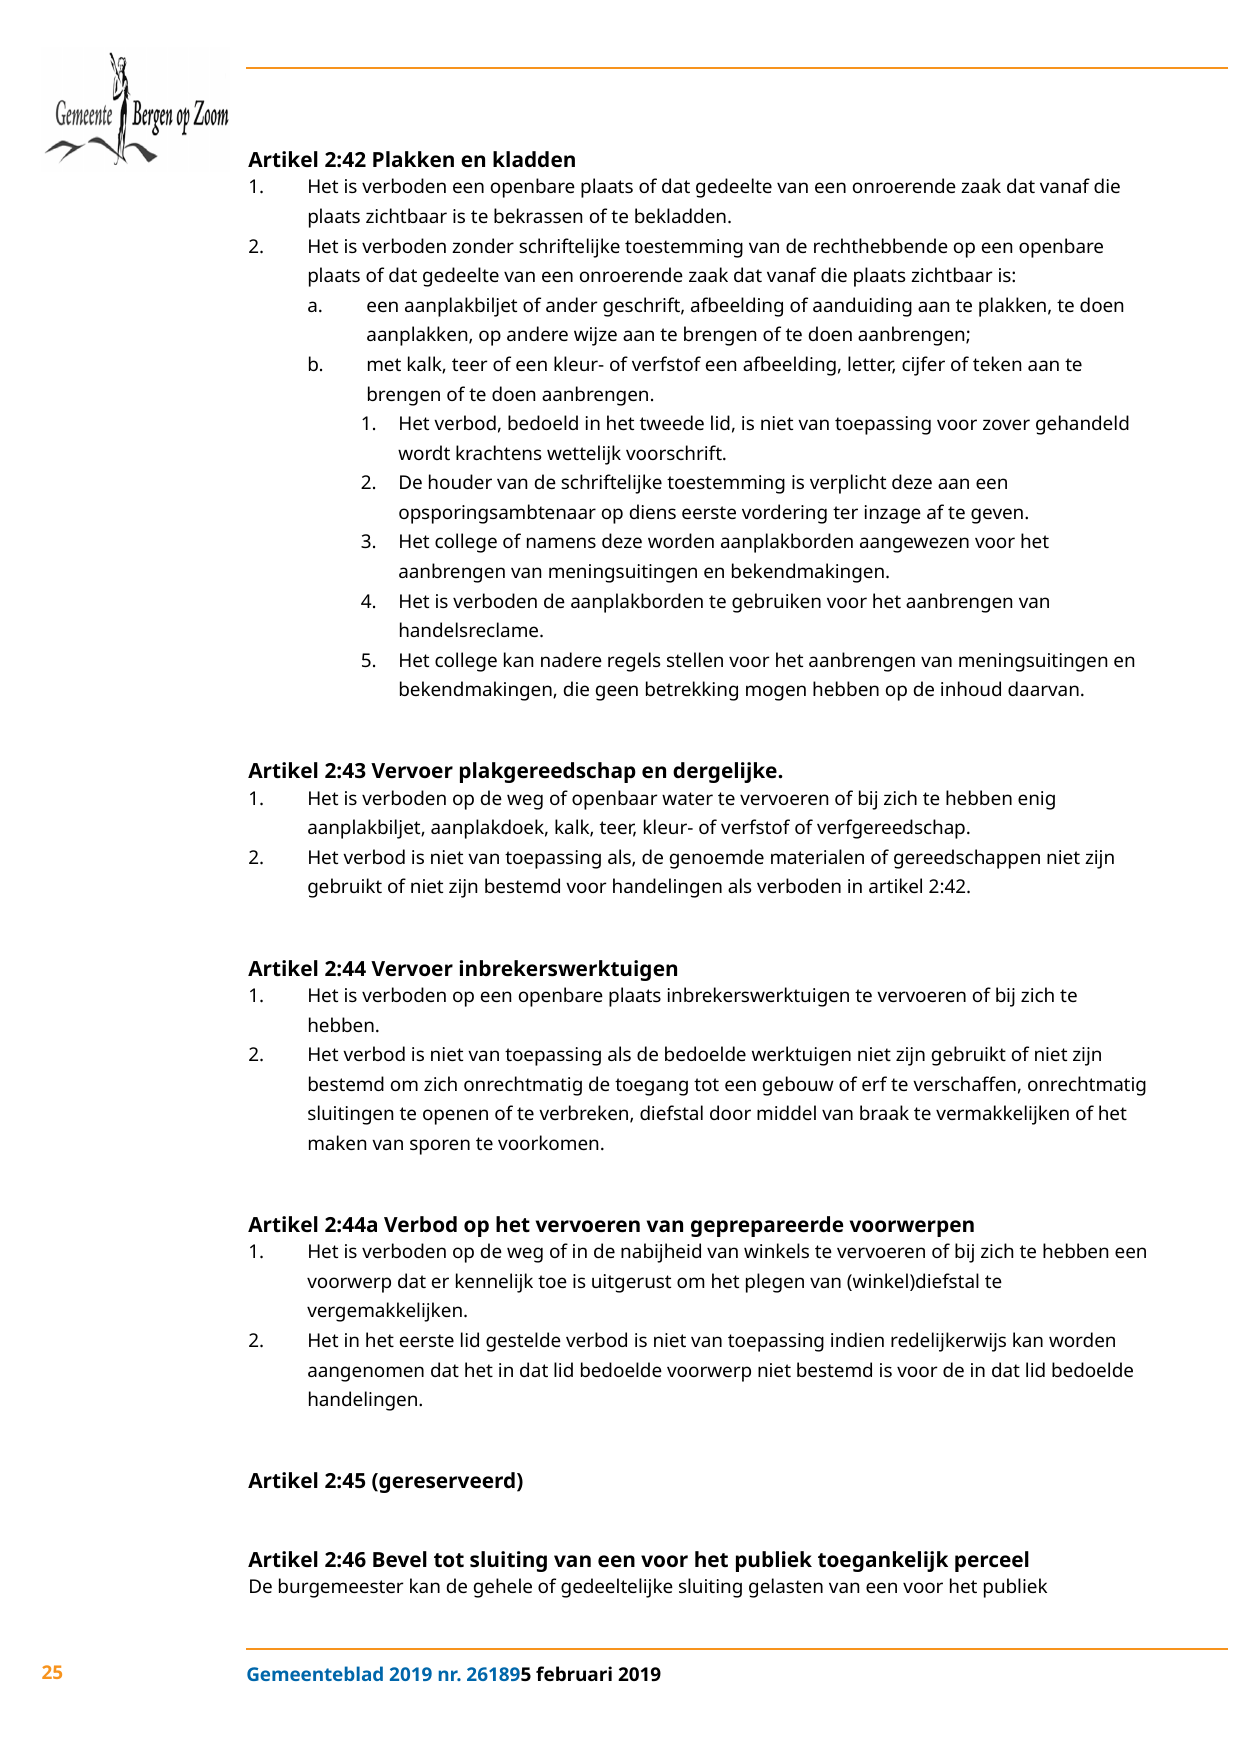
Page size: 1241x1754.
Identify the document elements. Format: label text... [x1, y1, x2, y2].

list Het is verboden op de weg of in de nabijheid van winkels te vervoeren of bij zich te hebben een voorwerp dat er kennelijk toe is uitgerust om het plegen van (winkel)diefstal te vergemakkelijken. [248, 1238, 1152, 1323]
picture [41, 47, 231, 172]
list Het verbod is niet van toepassing als, de genoemde materialen of gereedschappen niet zijn gebruikt of niet zijn bestemd voor handelingen als verboden in artikel 2:42. [248, 844, 1152, 899]
list Het is verboden zonder schriftelijke toestemming van de rechthebbende op een openbare plaats of dat gedeelte van een onroerende zaak dat vanaf die plaats zichtbaar is: [248, 233, 1152, 288]
list Het is verboden de aanplakborden te gebruiken voor het aanbrengen van handelsreclame. [361, 588, 1152, 643]
text De burgemeester kan de gehele of gedeeltelijke sluiting gelasten van een voor het publiek [248, 1574, 1152, 1599]
text Artikel 2:42 Plakken en kladden [248, 145, 1152, 174]
list Het in het eerste lid gestelde verbod is niet van toepassing indien redelijkerwijs kan worden aangenomen dat het in dat lid bedoelde voorwerp niet bestemd is voor de in dat lid bedoelde handelingen. [248, 1327, 1152, 1412]
list De houder van de schriftelijke toestemming is verplicht deze aan een opsporingsambtenaar op diens eerste vordering ter inzage af te geven. [361, 469, 1152, 525]
list Het verbod, bedoeld in het tweede lid, is niet van toepassing voor zover gehandeld wordt krachtens wettelijk voorschrift. [361, 410, 1152, 466]
list Het is verboden op een openbare plaats inbrekerswerktuigen te vervoeren of bij zich te hebben. [248, 982, 1152, 1037]
list Het is verboden op de weg of openbaar water te vervoeren of bij zich te hebben enig aanplakbiljet, aanplakdoek, kalk, teer, kleur- of verfstof of verfgereedschap. [248, 785, 1152, 840]
list Het verbod is niet van toepassing als de bedoelde werktuigen niet zijn gebruikt of niet zijn bestemd om zich onrechtmatig de toegang tot een gebouw of erf te verschaffen, onrechtmatig sluitingen te openen of te verbreken, diefstal door middel van braak te vermakkelijken of het maken van sporen te voorkomen. [248, 1041, 1152, 1156]
text Artikel 2:46 Bevel tot sluiting van een voor het publiek toegankelijk perceel [248, 1545, 1152, 1574]
text Artikel 2:44a Verbod op het vervoeren van geprepareerde voorwerpen [248, 1210, 1152, 1238]
text Artikel 2:44 Vervoer inbrekerswerktuigen [248, 954, 1152, 982]
list met kalk, teer of een kleur- of verfstof een afbeelding, letter, cijfer of teken aan te brengen of te doen aanbrengen. [307, 351, 1152, 406]
list een aanplakbiljet of ander geschrift, afbeelding of aanduiding aan te plakken, te doen aanplakken, op andere wijze aan te brengen of te doen aanbrengen; [307, 292, 1152, 347]
list Het is verboden een openbare plaats of dat gedeelte van een onroerende zaak dat vanaf die plaats zichtbaar is te bekrassen of te bekladden. [248, 174, 1152, 229]
text Artikel 2:45 (gereserveerd) [248, 1466, 1152, 1495]
list Het college of namens deze worden aanplakborden aangewezen voor het aanbrengen van meningsuitingen en bekendmakingen. [361, 529, 1152, 584]
list Het college kan nadere regels stellen voor het aanbrengen van meningsuitingen en bekendmakingen, die geen betrekking mogen hebben op de inhoud daarvan. [361, 647, 1152, 702]
text Artikel 2:43 Vervoer plakgereedschap en dergelijke. [248, 757, 1152, 785]
